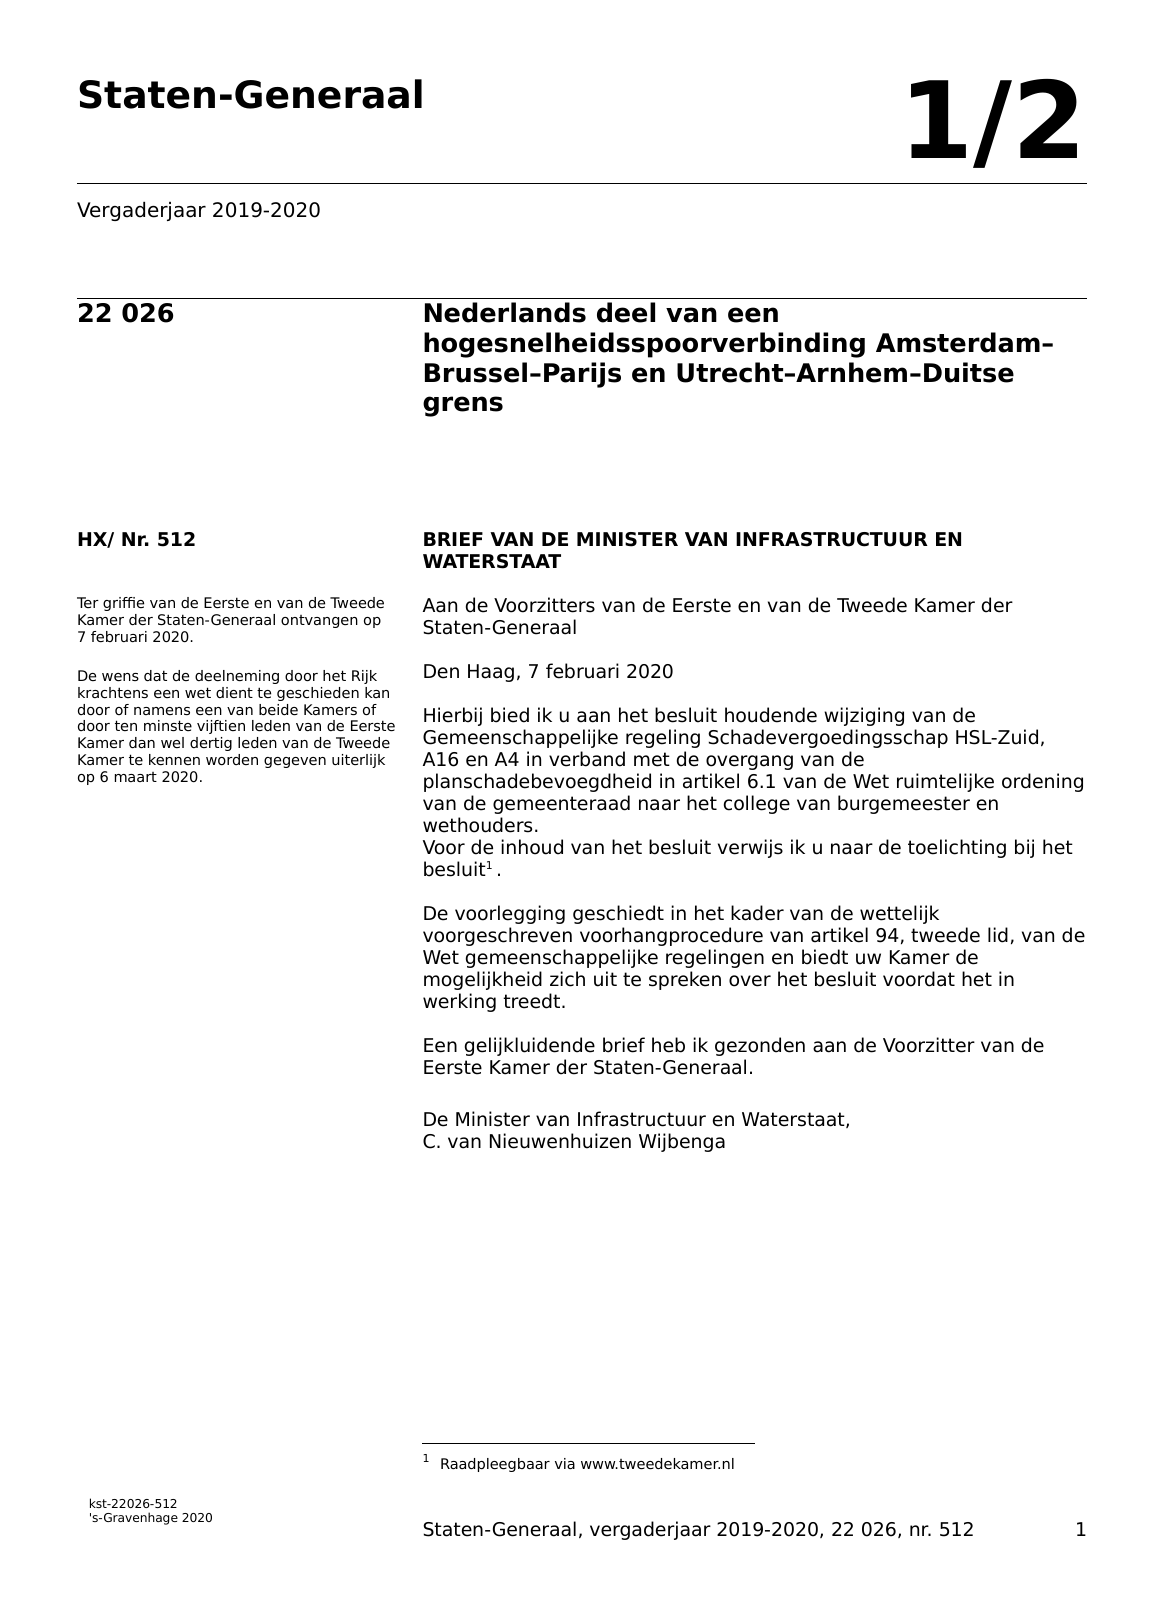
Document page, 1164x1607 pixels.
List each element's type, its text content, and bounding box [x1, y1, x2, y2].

text Voor de inhoud van het besluit verwijs ik u naar de toelichting bij het besluit. [422, 837, 1087, 881]
subtitle 22 026 Nederlands deel van een hogesnelheidsspoorverbinding Amsterdam–Brussel–Parijs en Utrecht–Arnhem–Duitse grens [77, 299, 1087, 418]
text Den Haag, 7 februari 2020 [422, 661, 1087, 683]
subtitle HX/ Nr. 512 BRIEF VAN DE MINISTER VAN INFRASTRUCTUUR EN WATERSTAAT [77, 529, 1087, 573]
text De voorlegging geschiedt in het kader van de wettelijk voorgeschreven voorhangprocedure van artikel 94, tweede lid, van de Wet gemeenschappelijke regelingen en biedt uw Kamer de mogelijkheid zich uit te spreken over het besluit voordat het in werking treedt. [422, 903, 1087, 1013]
text Een gelijkluidende brief heb ik gezonden aan de Voorzitter van de Eerste Kamer der Staten-Generaal. [422, 1035, 1087, 1079]
table_cell Vergaderjaar 2019-2020 [77, 184, 1087, 298]
text De wens dat de deelneming door het Rijk krachtens een wet dient te geschieden kan door of namens een van beide Kamers of door ten minste vijftien leden van de Eerste Kamer dan wel dertig leden van de Tweede Kamer te kennen worden gegeven uiterlijk op 6 maart 2020. [77, 668, 399, 786]
text 's-Gravenhage 2020 [88, 1511, 323, 1525]
text Aan de Voorzitters van de Eerste en van de Tweede Kamer der Staten-Generaal [422, 595, 1087, 639]
text kst-22026-512 [88, 1497, 323, 1511]
table_header Staten-Generaal [77, 59, 886, 183]
text De Minister van Infrastructuur en Waterstaat, C. van Nieuwenhuizen Wijbenga [422, 1109, 1087, 1153]
text [77, 646, 399, 668]
text Ter griffie van de Eerste en van de Tweede Kamer der Staten-Generaal ontvangen op 7 februari 2020. [77, 595, 399, 646]
table_header 1/2 [886, 59, 1087, 183]
text Hierbij bied ik u aan het besluit houdende wijziging van de Gemeenschappelijke regeling Schadevergoedingsschap HSL-Zuid, A16 en A4 in verband met de overgang van de planschadebevoegdheid in artikel 6.1 van de Wet ruimtelijke ordening van de gemeenteraad naar het college van burgemeester en wethouders. [422, 705, 1087, 837]
text Raadpleegbaar via www.tweedekamer.nl [422, 1452, 1087, 1474]
